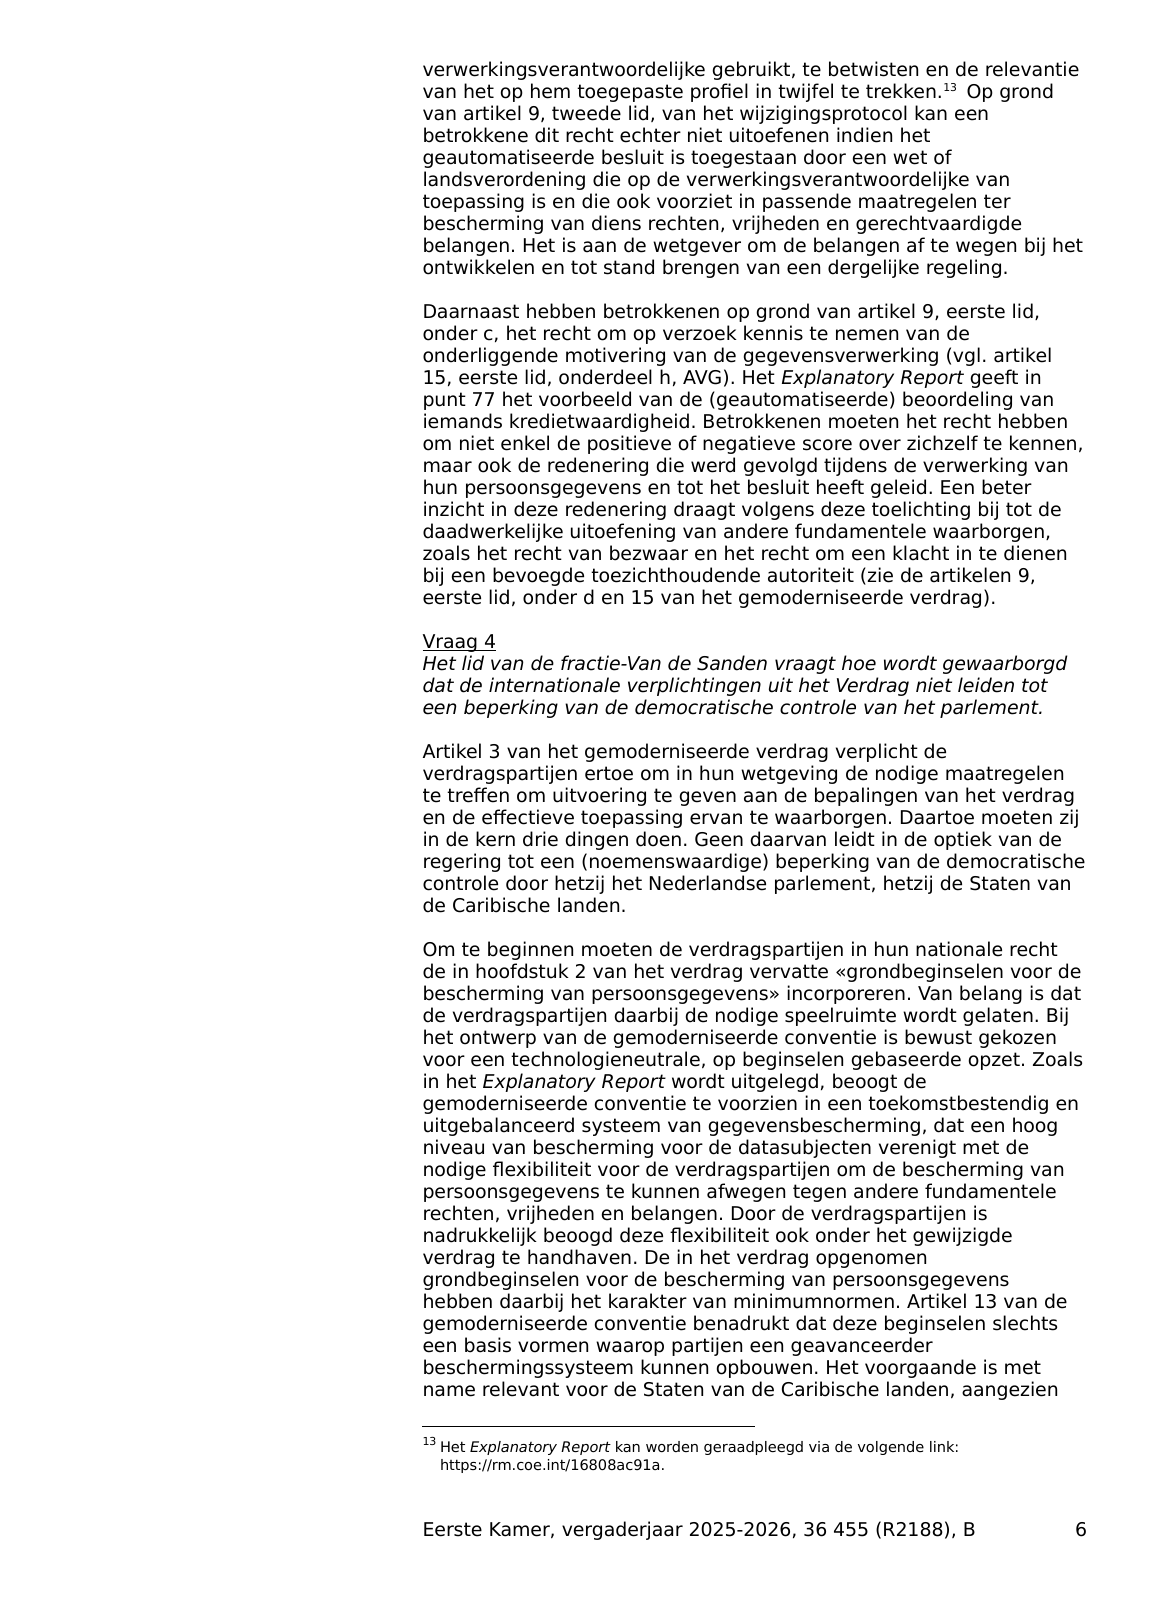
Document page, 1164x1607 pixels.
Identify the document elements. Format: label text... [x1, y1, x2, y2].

text Artikel 3 van het gemoderniseerde verdrag verplicht de verdragspartijen ertoe om in hun wetgeving de nodige maatregelen te treffen om uitvoering te geven aan de bepalingen van het verdrag en de effectieve toepassing ervan te waarborgen. Daartoe moeten zij in de kern drie dingen doen. Geen daarvan leidt in de optiek van de regering tot een (noemenswaardige) beperking van de democratische controle door hetzij het Nederlandse parlement, hetzij de Staten van de Caribische landen. [422, 741, 1087, 917]
text Het Explanatory Report kan worden geraadpleegd via de volgende link: https://rm.coe.int/16808ac91a. [422, 1435, 1087, 1474]
text Het lid van de fractie-Van de Sanden vraagt hoe wordt gewaarborgd dat de internationale verplichtingen uit het Verdrag niet leiden tot een beperking van de democratische controle van het parlement. [422, 653, 1087, 719]
text Daarnaast hebben betrokkenen op grond van artikel 9, eerste lid, onder c, het recht om op verzoek kennis te nemen van de onderliggende motivering van de gegevensverwerking (vgl. artikel 15, eerste lid, onderdeel h, AVG). Het Explanatory Report geeft in punt 77 het voorbeeld van de (geautomatiseerde) beoordeling van iemands kredietwaardigheid. Betrokkenen moeten het recht hebben om niet enkel de positieve of negatieve score over zichzelf te kennen, maar ook de redenering die werd gevolgd tijdens de verwerking van hun persoonsgegevens en tot het besluit heeft geleid. Een beter inzicht in deze redenering draagt volgens deze toelichting bij tot de daadwerkelijke uitoefening van andere fundamentele waarborgen, zoals het recht van bezwaar en het recht om een klacht in te dienen bij een bevoegde toezichthoudende autoriteit (zie de artikelen 9, eerste lid, onder d en 15 van het gemoderniseerde verdrag). [422, 301, 1087, 609]
text Vraag 4 [422, 631, 1087, 653]
text Om te beginnen moeten de verdragspartijen in hun nationale recht de in hoofdstuk 2 van het verdrag vervatte «grondbeginselen voor de bescherming van persoonsgegevens» incorporeren. Van belang is dat de verdragspartijen daarbij de nodige speelruimte wordt gelaten. Bij het ontwerp van de gemoderniseerde conventie is bewust gekozen voor een technologieneutrale, op beginselen gebaseerde opzet. Zoals in het Explanatory Report wordt uitgelegd, beoogt de gemoderniseerde conventie te voorzien in een toekomstbestendig en uitgebalanceerd systeem van gegevensbescherming, dat een hoog niveau van bescherming voor de datasubjecten verenigt met de nodige flexibiliteit voor de verdragspartijen om de bescherming van persoonsgegevens te kunnen afwegen tegen andere fundamentele rechten, vrijheden en belangen. Door de verdragspartijen is nadrukkelijk beoogd deze flexibiliteit ook onder het gewijzigde verdrag te handhaven. De in het verdrag opgenomen grondbeginselen voor de bescherming van persoonsgegevens hebben daarbij het karakter van minimumnormen. Artikel 13 van de gemoderniseerde conventie benadrukt dat deze beginselen slechts een basis vormen waarop partijen een geavanceerder beschermingssysteem kunnen opbouwen. Het voorgaande is met name relevant voor de Staten van de Caribische landen, aangezien [422, 939, 1087, 1401]
text verwerkingsverantwoordelijke gebruikt, te betwisten en de relevantie van het op hem toegepaste profiel in twijfel te trekken. Op grond van artikel 9, tweede lid, van het wijzigingsprotocol kan een betrokkene dit recht echter niet uitoefenen indien het geautomatiseerde besluit is toegestaan door een wet of landsverordening die op de verwerkingsverantwoordelijke van toepassing is en die ook voorziet in passende maatregelen ter bescherming van diens rechten, vrijheden en gerechtvaardigde belangen. Het is aan de wetgever om de belangen af te wegen bij het ontwikkelen en tot stand brengen van een dergelijke regeling. [422, 59, 1087, 279]
